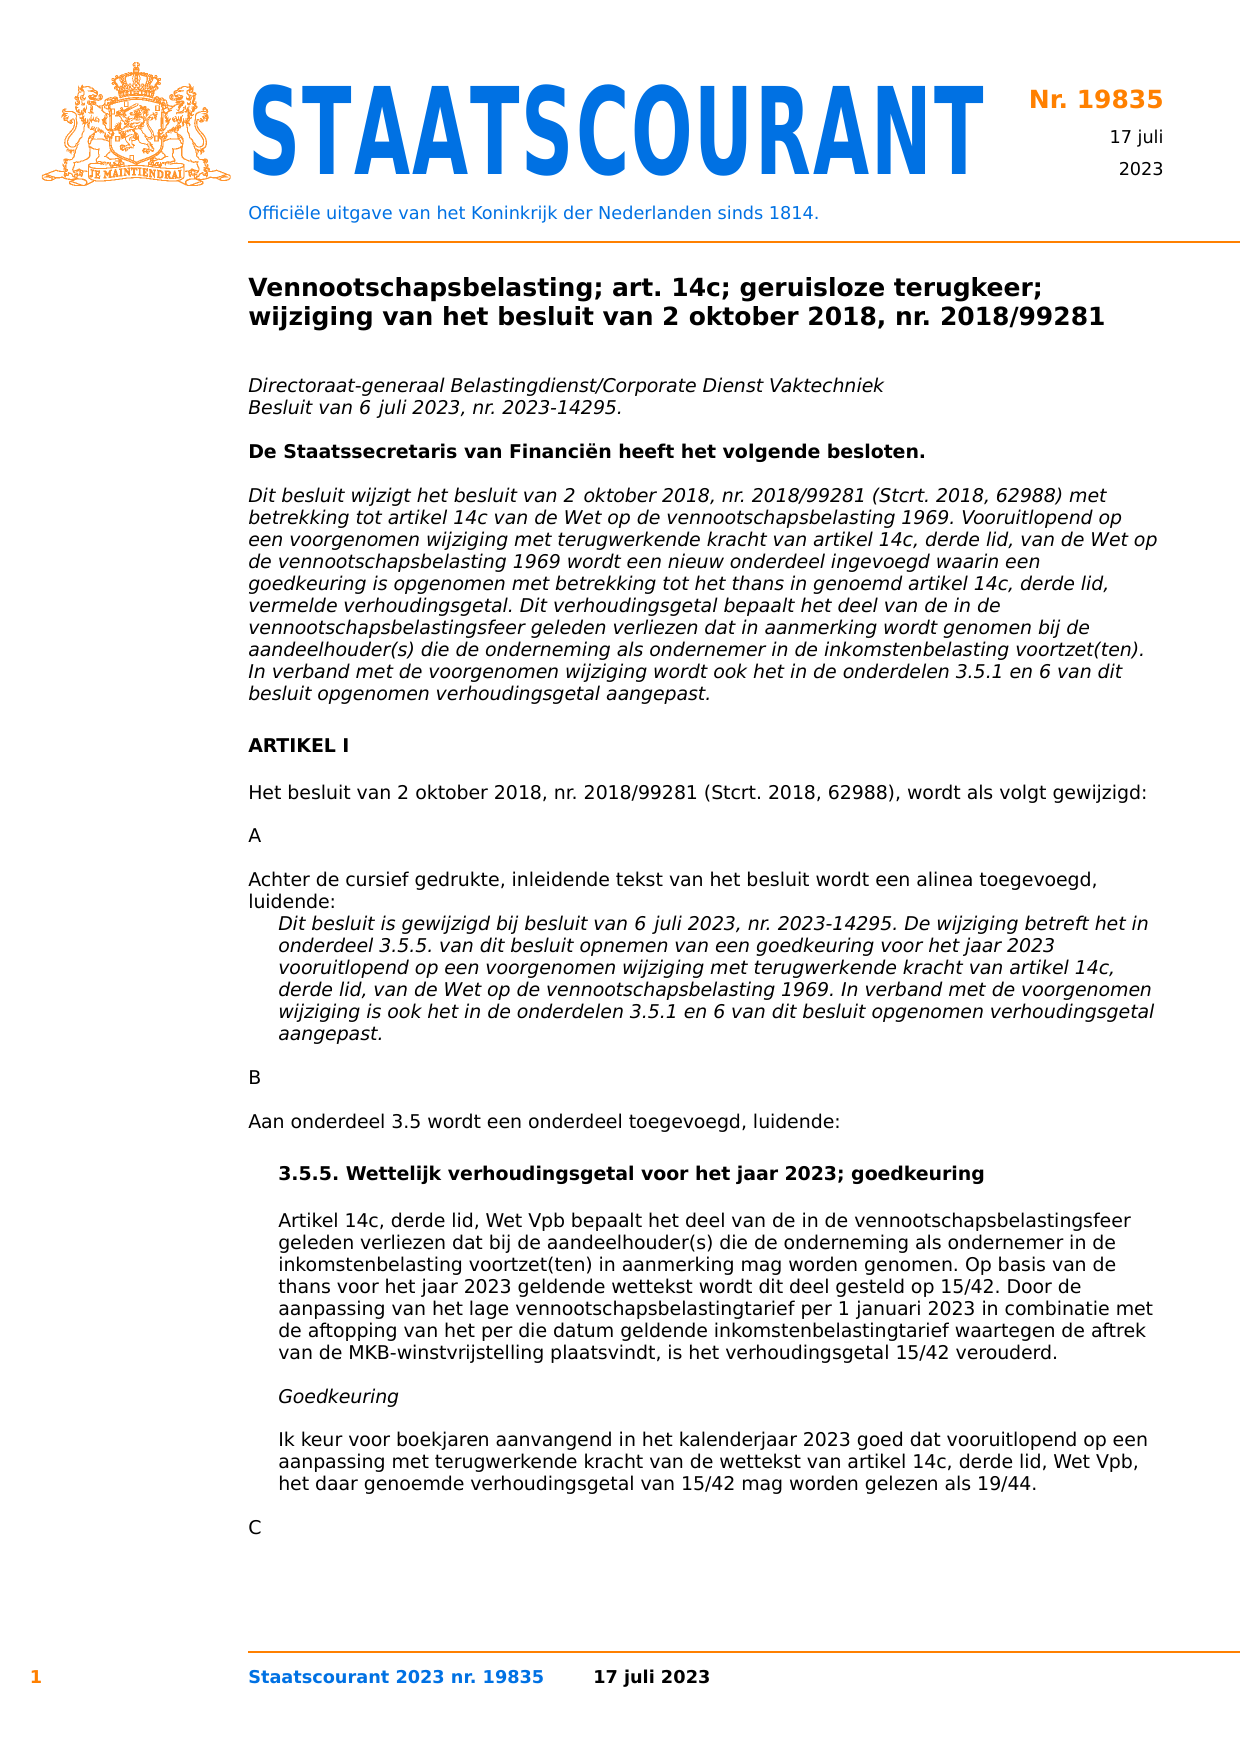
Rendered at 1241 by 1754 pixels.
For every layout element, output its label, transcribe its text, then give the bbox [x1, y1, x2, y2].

subtitle ARTIKEL I [248, 734, 1163, 757]
text Het besluit van 2 oktober 2018, nr. 2018/99281 (Stcrt. 2018, 62988), wordt als volgt gewijzigd: [248, 782, 1163, 803]
table_header STAATSCOURANT [248, 62, 998, 203]
text C [248, 1517, 1163, 1539]
text A [248, 825, 1163, 847]
text Dit besluit is gewijzigd bij besluit van 6 juli 2023, nr. 2023-14295. De wijziging betreft het in onderdeel 3.5.5. van dit besluit opnemen van een goedkeuring voor het jaar 2023 vooruitlopend op een voorgenomen wijziging met terugwerkende kracht van artikel 14c, derde lid, van de Wet op de vennootschapsbelasting 1969. In verband met de voorgenomen wijziging is ook het in de onderdelen 3.5.1 en 6 van dit besluit opgenomen verhoudingsgetal aangepast. [278, 913, 1163, 1045]
text Achter de cursief gedrukte, inleidende tekst van het besluit wordt een alinea toegevoegd, luidende: [248, 869, 1163, 913]
text De Staatssecretaris van Financiën heeft het volgende besloten. [248, 441, 1163, 463]
text Artikel 14c, derde lid, Wet Vpb bepaalt het deel van de in de vennootschapsbelastingsfeer geleden verliezen dat bij de aandeelhouder(s) die de onderneming als ondernemer in de inkomstenbelasting voortzet(ten) in aanmerking mag worden genomen. Op basis van de thans voor het jaar 2023 geldende wettekst wordt dit deel gesteld op 15/42. Door de aanpassing van het lage vennootschapsbelastingtarief per 1 januari 2023 in combinatie met de aftopping van het per die datum geldende inkomstenbelastingtarief waartegen de aftrek van de MKB-winstvrijstelling plaatsvindt, is het verhoudingsgetal 15/42 verouderd. [278, 1210, 1163, 1364]
table_cell Officiële uitgave van het Koninkrijk der Nederlanden sinds 1814. [248, 203, 1240, 241]
table_header [25, 62, 248, 241]
text Dit besluit wijzigt het besluit van 2 oktober 2018, nr. 2018/99281 (Stcrt. 2018, 62988) met betrekking tot artikel 14c van de Wet op de vennootschapsbelasting 1969. Vooruitlopend op een voorgenomen wijziging met terugwerkende kracht van artikel 14c, derde lid, van de Wet op de vennootschapsbelasting 1969 wordt een nieuw onderdeel ingevoegd waarin een goedkeuring is opgenomen met betrekking tot het thans in genoemd artikel 14c, derde lid, vermelde verhoudingsgetal. Dit verhoudingsgetal bepaalt het deel van de in de vennootschapsbelastingsfeer geleden verliezen dat in aanmerking wordt genomen bij de aandeelhouder(s) die de onderneming als ondernemer in de inkomstenbelasting voortzet(ten). In verband met de voorgenomen wijziging wordt ook het in de onderdelen 3.5.1 en 6 van dit besluit opgenomen verhoudingsgetal aangepast. [248, 485, 1163, 704]
table_header Nr. 19835 [998, 62, 1240, 121]
subtitle Goedkeuring [278, 1386, 1163, 1407]
text Aan onderdeel 3.5 wordt een onderdeel toegevoegd, luidende: [248, 1111, 1163, 1133]
text Ik keur voor boekjaren aanvangend in het kalenderjaar 2023 goed dat vooruitlopend op een aanpassing met terugwerkende kracht van de wettekst van artikel 14c, derde lid, Wet Vpb, het daar genoemde verhoudingsgetal van 15/42 mag worden gelezen als 19/44. [278, 1429, 1163, 1495]
text Directoraat-generaal Belastingdienst/Corporate Dienst Vaktechniek [248, 375, 1163, 397]
subtitle Vennootschapsbelasting; art. 14c; geruisloze terugkeer; wijziging van het besluit van 2 oktober 2018, nr. 2018/99281 [248, 273, 1163, 331]
picture [41, 62, 231, 186]
table_cell 17 juli [998, 121, 1240, 153]
text Besluit van 6 juli 2023, nr. 2023-14295. [248, 397, 1163, 419]
subtitle 3.5.5. Wettelijk verhoudingsgetal voor het jaar 2023; goedkeuring [278, 1163, 1163, 1185]
text B [248, 1067, 1163, 1089]
table_cell 2023 [998, 153, 1240, 203]
